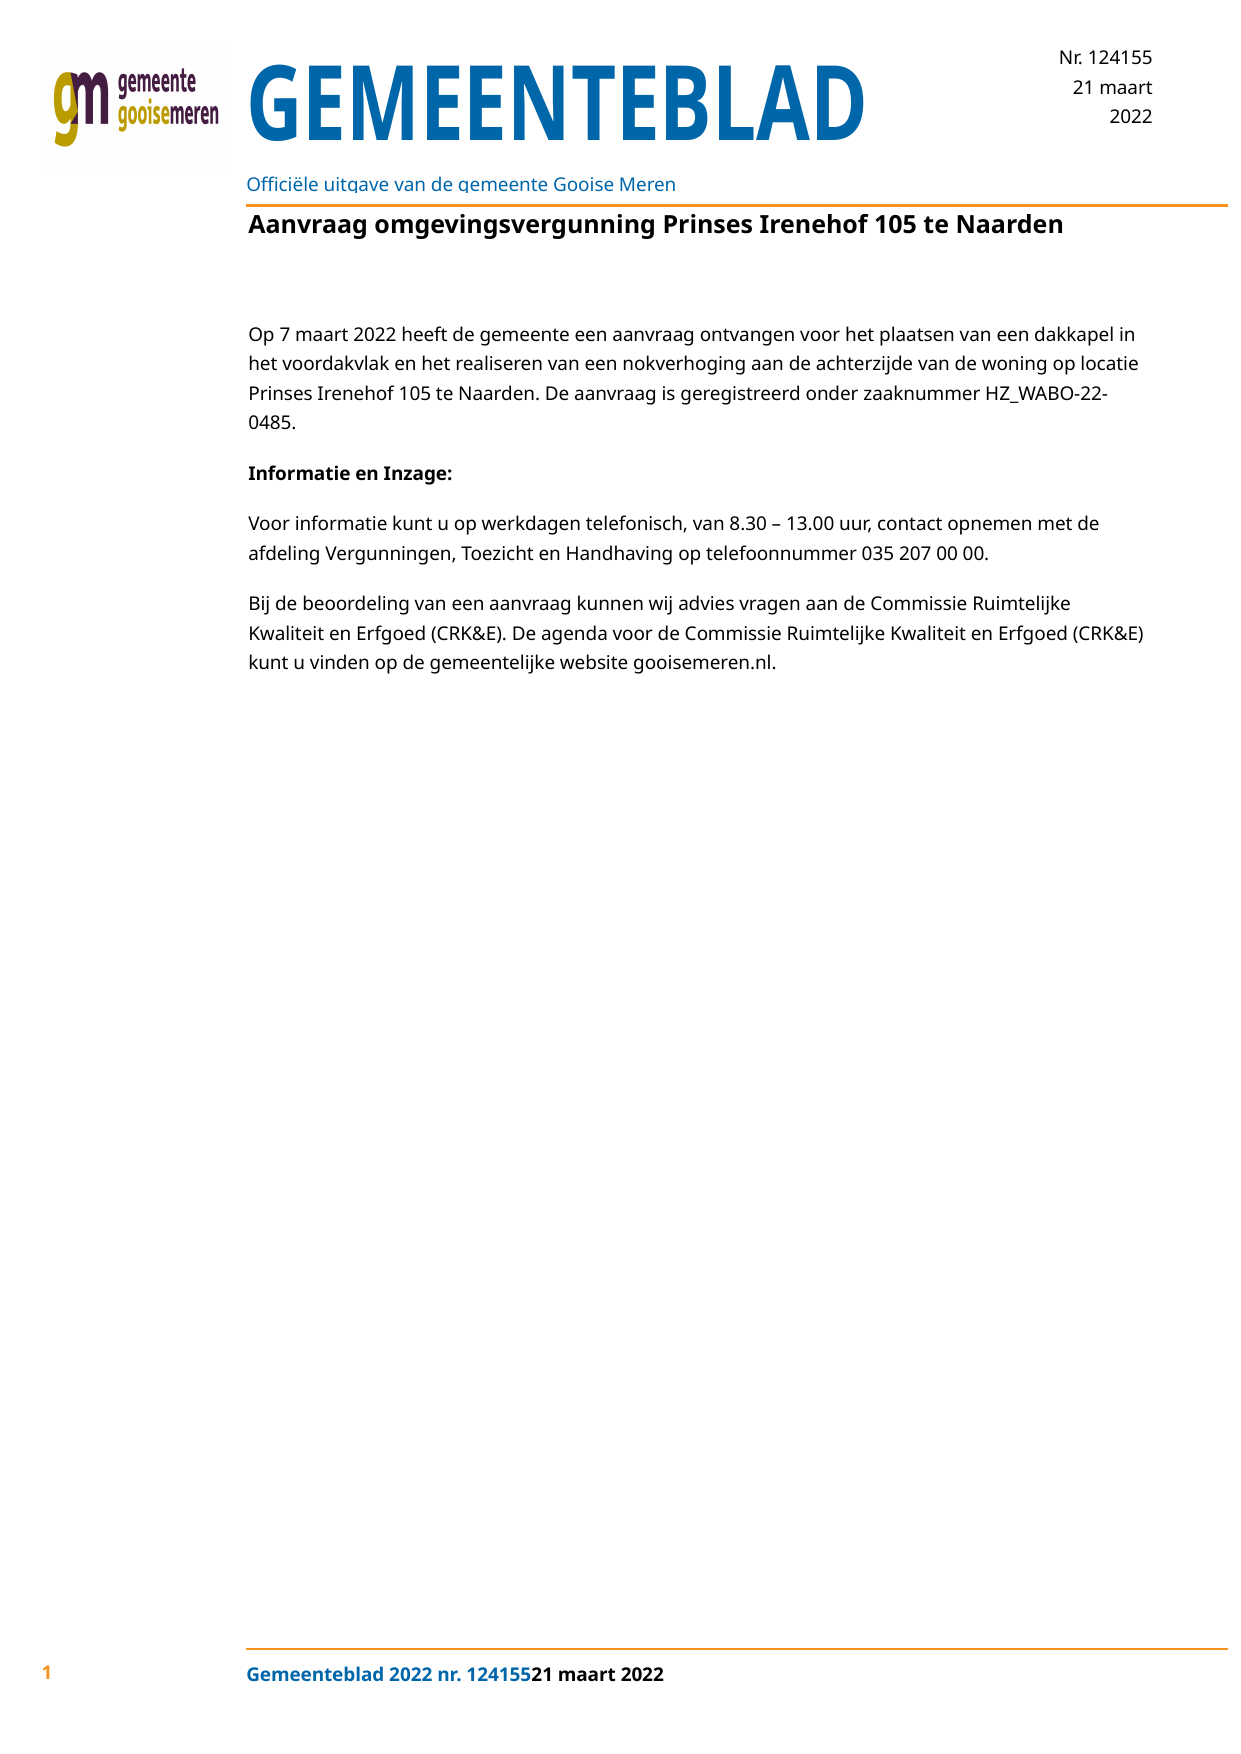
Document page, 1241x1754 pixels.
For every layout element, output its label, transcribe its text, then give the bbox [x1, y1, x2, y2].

text Aanvraag omgevingsvergunning Prinses Irenehof 105 te Naarden [248, 207, 1152, 241]
picture [41, 47, 231, 172]
text Bij de beoordeling van een aanvraag kunnen wij advies vragen aan de Commissie Ruimtelijke Kwaliteit en Erfgoed (CRK&E). De agenda voor de Commissie Ruimtelijke Kwaliteit en Erfgoed (CRK&E) kunt u vinden op de gemeentelijke website gooisemeren.nl. [248, 590, 1152, 675]
text Informatie en Inzage: [248, 460, 1152, 486]
text Voor informatie kunt u op werkdagen telefonisch, van 8.30 – 13.00 uur, contact opnemen met de afdeling Vergunningen, Toezicht en Handhaving op telefoonnummer 035 207 00 00. [248, 510, 1152, 566]
text Op 7 maart 2022 heeft de gemeente een aanvraag ontvangen voor het plaatsen van een dakkapel in het voordakvlak en het realiseren van een nokverhoging aan de achterzijde van de woning op locatie Prinses Irenehof 105 te Naarden. De aanvraag is geregistreerd onder zaaknummer HZ_WABO-22-0485. [248, 321, 1152, 435]
